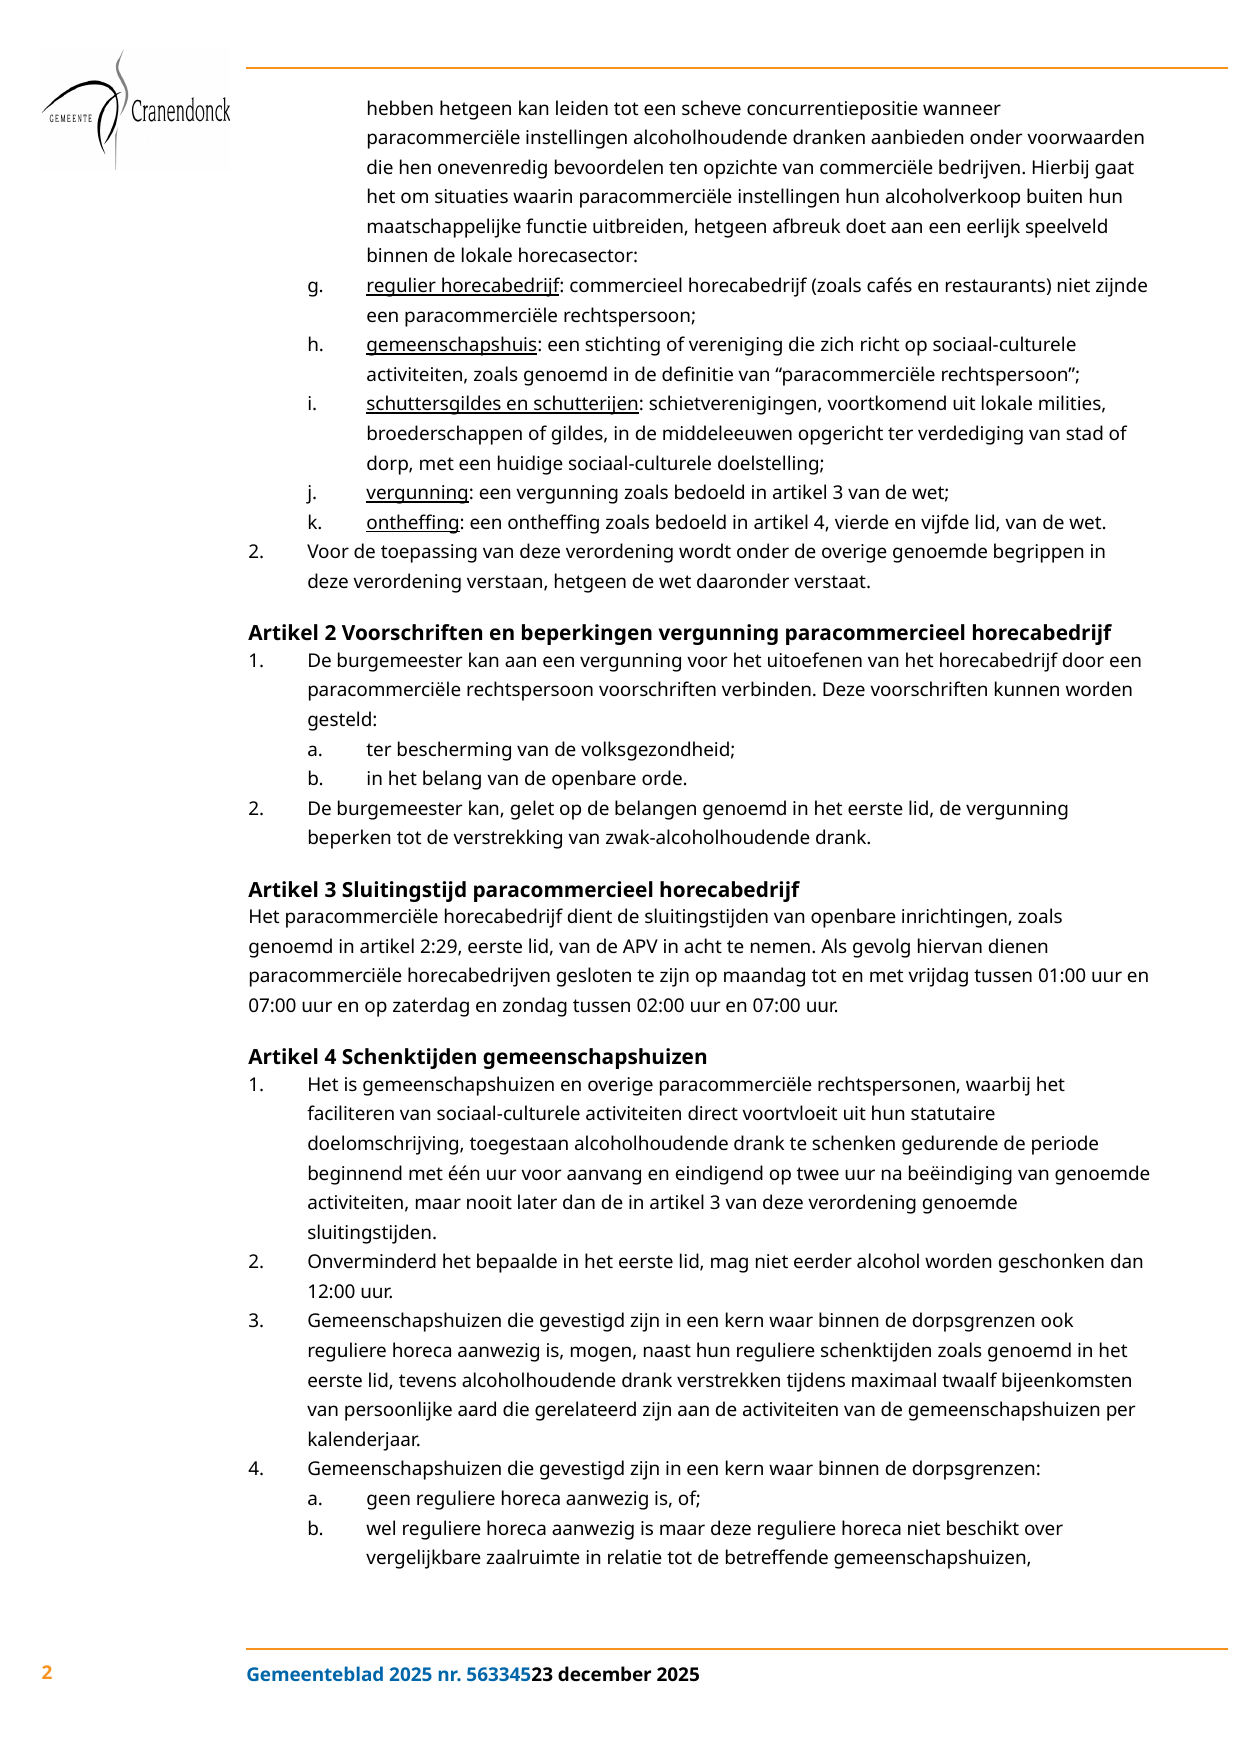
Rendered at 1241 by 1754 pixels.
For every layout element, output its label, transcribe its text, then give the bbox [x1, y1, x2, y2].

list gemeenschapshuis: een stichting of vereniging die zich richt op sociaal-culturele activiteiten, zoals genoemd in de definitie van “paracommerciële rechtspersoon”; [307, 331, 1152, 387]
list regulier horecabedrijf: commercieel horecabedrijf (zoals cafés en restaurants) niet zijnde een paracommerciële rechtspersoon; [307, 272, 1152, 328]
list in het belang van de openbare orde. [307, 765, 1152, 791]
list ter bescherming van de volksgezondheid; [307, 736, 1152, 761]
list hebben hetgeen kan leiden tot een scheve concurrentiepositie wanneer paracommerciële instellingen alcoholhoudende dranken aanbieden onder voorwaarden die hen onevenredig bevoordelen ten opzichte van commerciële bedrijven. Hierbij gaat het om situaties waarin paracommerciële instellingen hun alcoholverkoop buiten hun maatschappelijke functie uitbreiden, hetgeen afbreuk doet aan een eerlijk speelveld binnen de lokale horecasector: [307, 95, 1152, 268]
list Onverminderd het bepaalde in het eerste lid, mag niet eerder alcohol worden geschonken dan 12:00 uur. [248, 1248, 1152, 1304]
text Artikel 4 Schenktijden gemeenschapshuizen [248, 1042, 1152, 1071]
text Het paracommerciële horecabedrijf dient de sluitingstijden van openbare inrichtingen, zoals genoemd in artikel 2:29, eerste lid, van de APV in acht te nemen. Als gevolg hiervan dienen paracommerciële horecabedrijven gesloten te zijn op maandag tot en met vrijdag tussen 01:00 uur en 07:00 uur en op zaterdag en zondag tussen 02:00 uur en 07:00 uur. [248, 903, 1152, 1018]
text Artikel 2 Voorschriften en beperkingen vergunning paracommercieel horecabedrijf [248, 618, 1152, 647]
list vergunning: een vergunning zoals bedoeld in artikel 3 van de wet; [307, 479, 1152, 505]
list geen reguliere horeca aanwezig is, of; [307, 1485, 1152, 1511]
list schuttersgildes en schutterijen: schietverenigingen, voortkomend uit lokale milities, broederschappen of gildes, in de middeleeuwen opgericht ter verdediging van stad of dorp, met een huidige sociaal-culturele doelstelling; [307, 391, 1152, 476]
text Artikel 3 Sluitingstijd paracommercieel horecabedrijf [248, 875, 1152, 903]
list Gemeenschapshuizen die gevestigd zijn in een kern waar binnen de dorpsgrenzen ook reguliere horeca aanwezig is, mogen, naast hun reguliere schenktijden zoals genoemd in het eerste lid, tevens alcoholhoudende drank verstrekken tijdens maximaal twaalf bijeenkomsten van persoonlijke aard die gerelateerd zijn aan de activiteiten van de gemeenschapshuizen per kalenderjaar. [248, 1308, 1152, 1452]
list wel reguliere horeca aanwezig is maar deze reguliere horeca niet beschikt over vergelijkbare zaalruimte in relatie tot de betreffende gemeenschapshuizen, [307, 1515, 1152, 1570]
list ontheffing: een ontheffing zoals bedoeld in artikel 4, vierde en vijfde lid, van de wet. [307, 509, 1152, 535]
list De burgemeester kan, gelet op de belangen genoemd in het eerste lid, de vergunning beperken tot de verstrekking van zwak-alcoholhoudende drank. [248, 795, 1152, 850]
list Het is gemeenschapshuizen en overige paracommerciële rechtspersonen, waarbij het faciliteren van sociaal-culturele activiteiten direct voortvloeit uit hun statutaire doelomschrijving, toegestaan alcoholhoudende drank te schenken gedurende de periode beginnend met één uur voor aanvang en eindigend op twee uur na beëindiging van genoemde activiteiten, maar nooit later dan de in artikel 3 van deze verordening genoemde sluitingstijden. [248, 1071, 1152, 1244]
list De burgemeester kan aan een vergunning voor het uitoefenen van het horecabedrijf door een paracommerciële rechtspersoon voorschriften verbinden. Deze voorschriften kunnen worden gesteld: [248, 647, 1152, 732]
list Gemeenschapshuizen die gevestigd zijn in een kern waar binnen de dorpsgrenzen: [248, 1456, 1152, 1481]
list Voor de toepassing van deze verordening wordt onder de overige genoemde begrippen in deze verordening verstaan, hetgeen de wet daaronder verstaat. [248, 538, 1152, 594]
picture [41, 47, 231, 172]
